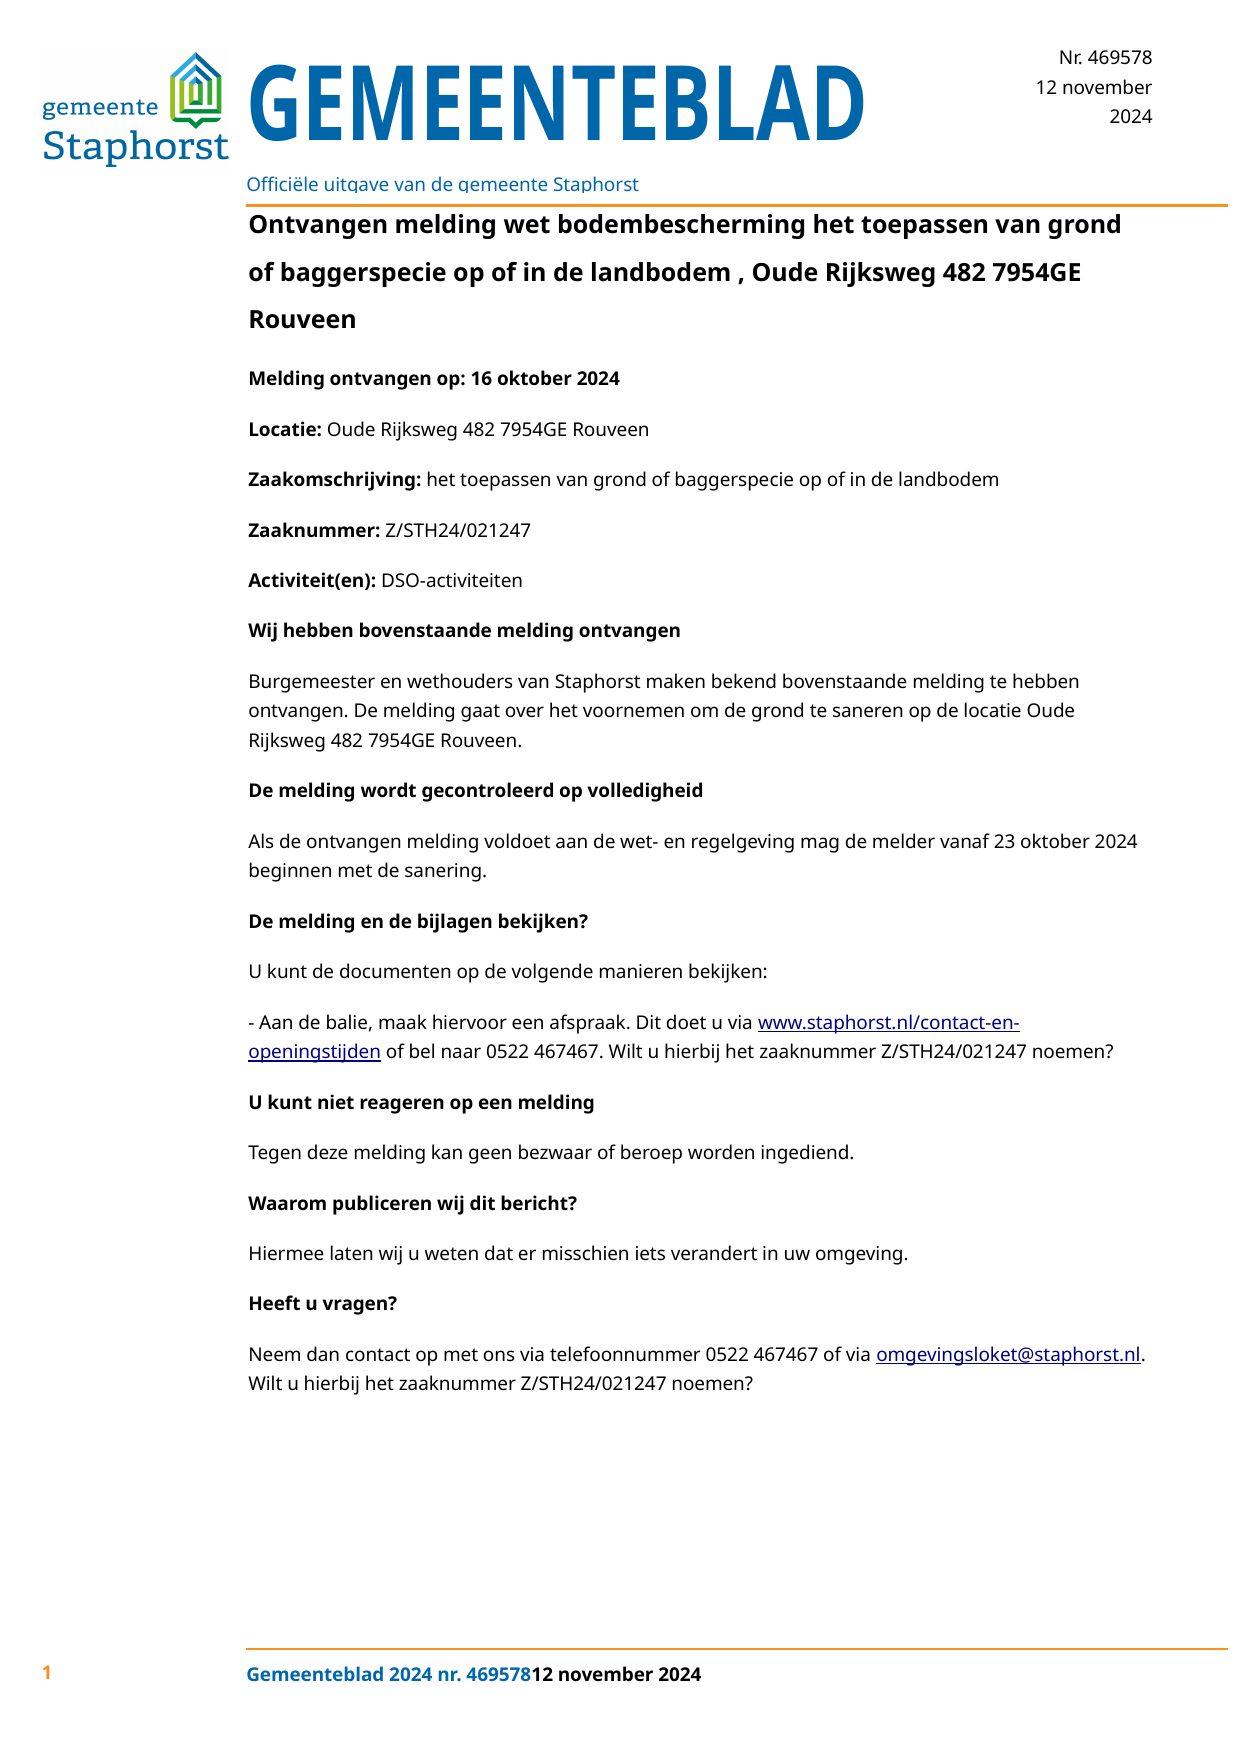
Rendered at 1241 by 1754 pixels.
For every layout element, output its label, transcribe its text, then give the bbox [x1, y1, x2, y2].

text U kunt de documenten op de volgende manieren bekijken: [248, 958, 1152, 984]
text Activiteit(en): DSO-activiteiten [248, 567, 1152, 593]
text Wij hebben bovenstaande melding ontvangen [248, 618, 1152, 643]
text Hiermee laten wij u weten dat er misschien iets verandert in uw omgeving. [248, 1240, 1152, 1266]
text De melding wordt gecontroleerd op volledigheid [248, 778, 1152, 803]
text Locatie: Oude Rijksweg 482 7954GE Rouveen [248, 416, 1152, 442]
text Neem dan contact op met ons via telefoonnummer 0522 467467 of via omgevingsloket@staphorst.nl. Wilt u hierbij het zaaknummer Z/STH24/021247 noemen? [248, 1341, 1152, 1396]
text Als de ontvangen melding voldoet aan de wet- en regelgeving mag de melder vanaf 23 oktober 2024 beginnen met de sanering. [248, 828, 1152, 883]
text Heeft u vragen? [248, 1291, 1152, 1316]
text Zaakomschrijving: het toepassen van grond of baggerspecie op of in de landbodem [248, 466, 1152, 492]
text De melding en de bijlagen bekijken? [248, 908, 1152, 934]
text Tegen deze melding kan geen bezwaar of beroep worden ingediend. [248, 1139, 1152, 1165]
text - Aan de balie, maak hiervoor een afspraak. Dit doet u via www.staphorst.nl/contact-en-openingstijden of bel naar 0522 467467. Wilt u hierbij het zaaknummer Z/STH24/021247 noemen? [248, 1009, 1152, 1064]
text Zaaknummer: Z/STH24/021247 [248, 517, 1152, 542]
text Waarom publiceren wij dit bericht? [248, 1190, 1152, 1215]
text Burgemeester en wethouders van Staphorst maken bekend bovenstaande melding te hebben ontvangen. De melding gaat over het voornemen om de grond te saneren op de locatie Oude Rijksweg 482 7954GE Rouveen. [248, 668, 1152, 753]
text Melding ontvangen op: 16 oktober 2024 [248, 366, 1152, 391]
text U kunt niet reageren op een melding [248, 1089, 1152, 1114]
picture [41, 47, 231, 172]
text Ontvangen melding wet bodembescherming het toepassen van grond of baggerspecie op of in de landbodem , Oude Rijksweg 482 7954GE Rouveen [248, 207, 1152, 336]
